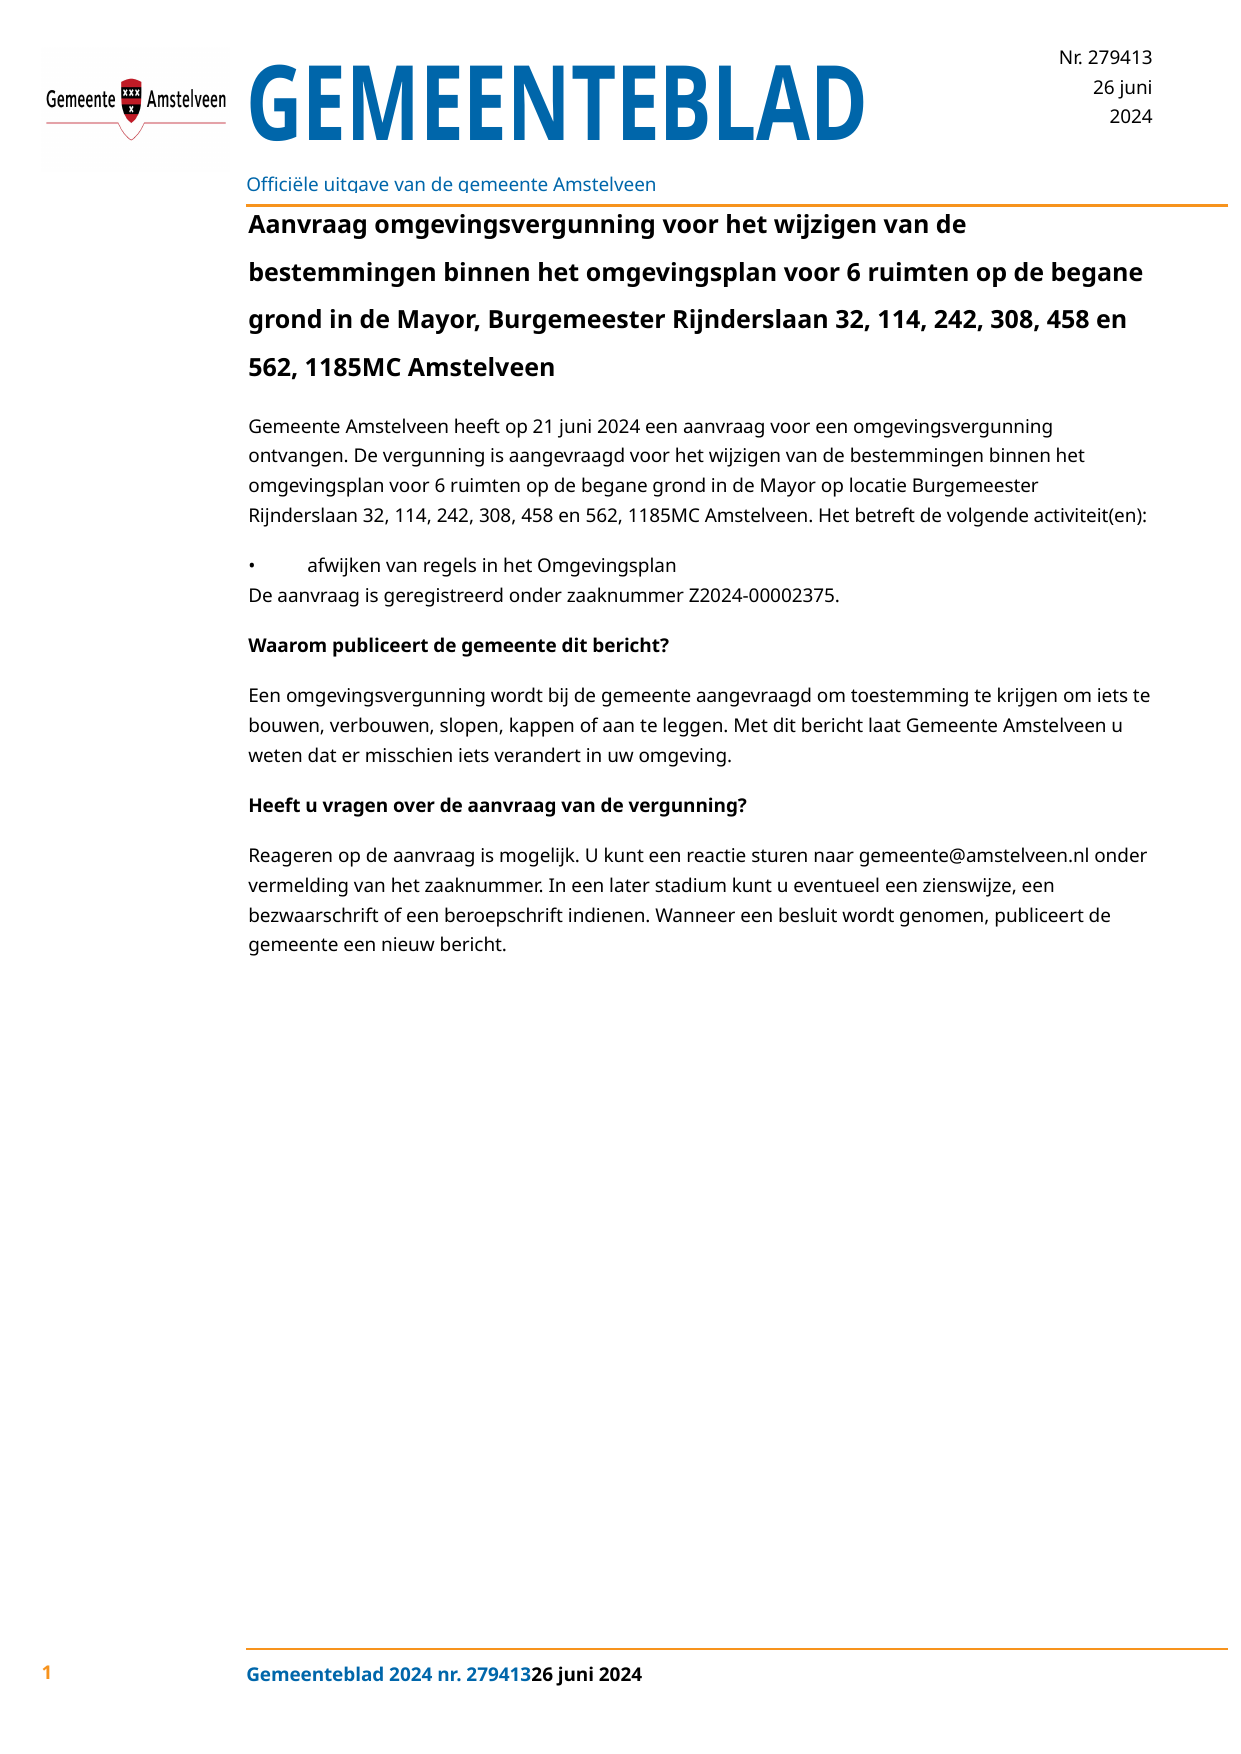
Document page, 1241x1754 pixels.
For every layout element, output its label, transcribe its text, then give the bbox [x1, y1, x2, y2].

text Waarom publiceert de gemeente dit bericht? [248, 632, 1152, 658]
list afwijken van regels in het Omgevingsplan [248, 552, 1152, 578]
picture [41, 47, 231, 172]
text Een omgevingsvergunning wordt bij de gemeente aangevraagd om toestemming te krijgen om iets te bouwen, verbouwen, slopen, kappen of aan te leggen. Met dit bericht laat Gemeente Amstelveen u weten dat er misschien iets verandert in uw omgeving. [248, 683, 1152, 768]
text Aanvraag omgevingsvergunning voor het wijzigen van de bestemmingen binnen het omgevingsplan voor 6 ruimten op de begane grond in de Mayor, Burgemeester Rijnderslaan 32, 114, 242, 308, 458 en 562, 1185MC Amstelveen [248, 207, 1152, 384]
text Heeft u vragen over de aanvraag van de vergunning? [248, 792, 1152, 818]
text Gemeente Amstelveen heeft op 21 juni 2024 een aanvraag voor een omgevingsvergunning ontvangen. De vergunning is aangevraagd voor het wijzigen van de bestemmingen binnen het omgevingsplan voor 6 ruimten op de begane grond in de Mayor op locatie Burgemeester Rijnderslaan 32, 114, 242, 308, 458 en 562, 1185MC Amstelveen. Het betreft de volgende activiteit(en): [248, 413, 1152, 528]
text De aanvraag is geregistreerd onder zaaknummer Z2024-00002375. [248, 582, 1152, 608]
text Reageren op de aanvraag is mogelijk. U kunt een reactie sturen naar gemeente@amstelveen.nl onder vermelding van het zaaknummer. In een later stadium kunt u eventueel een zienswijze, een bezwaarschrift of een beroepschrift indienen. Wanneer een besluit wordt genomen, publiceert de gemeente een nieuw bericht. [248, 843, 1152, 957]
